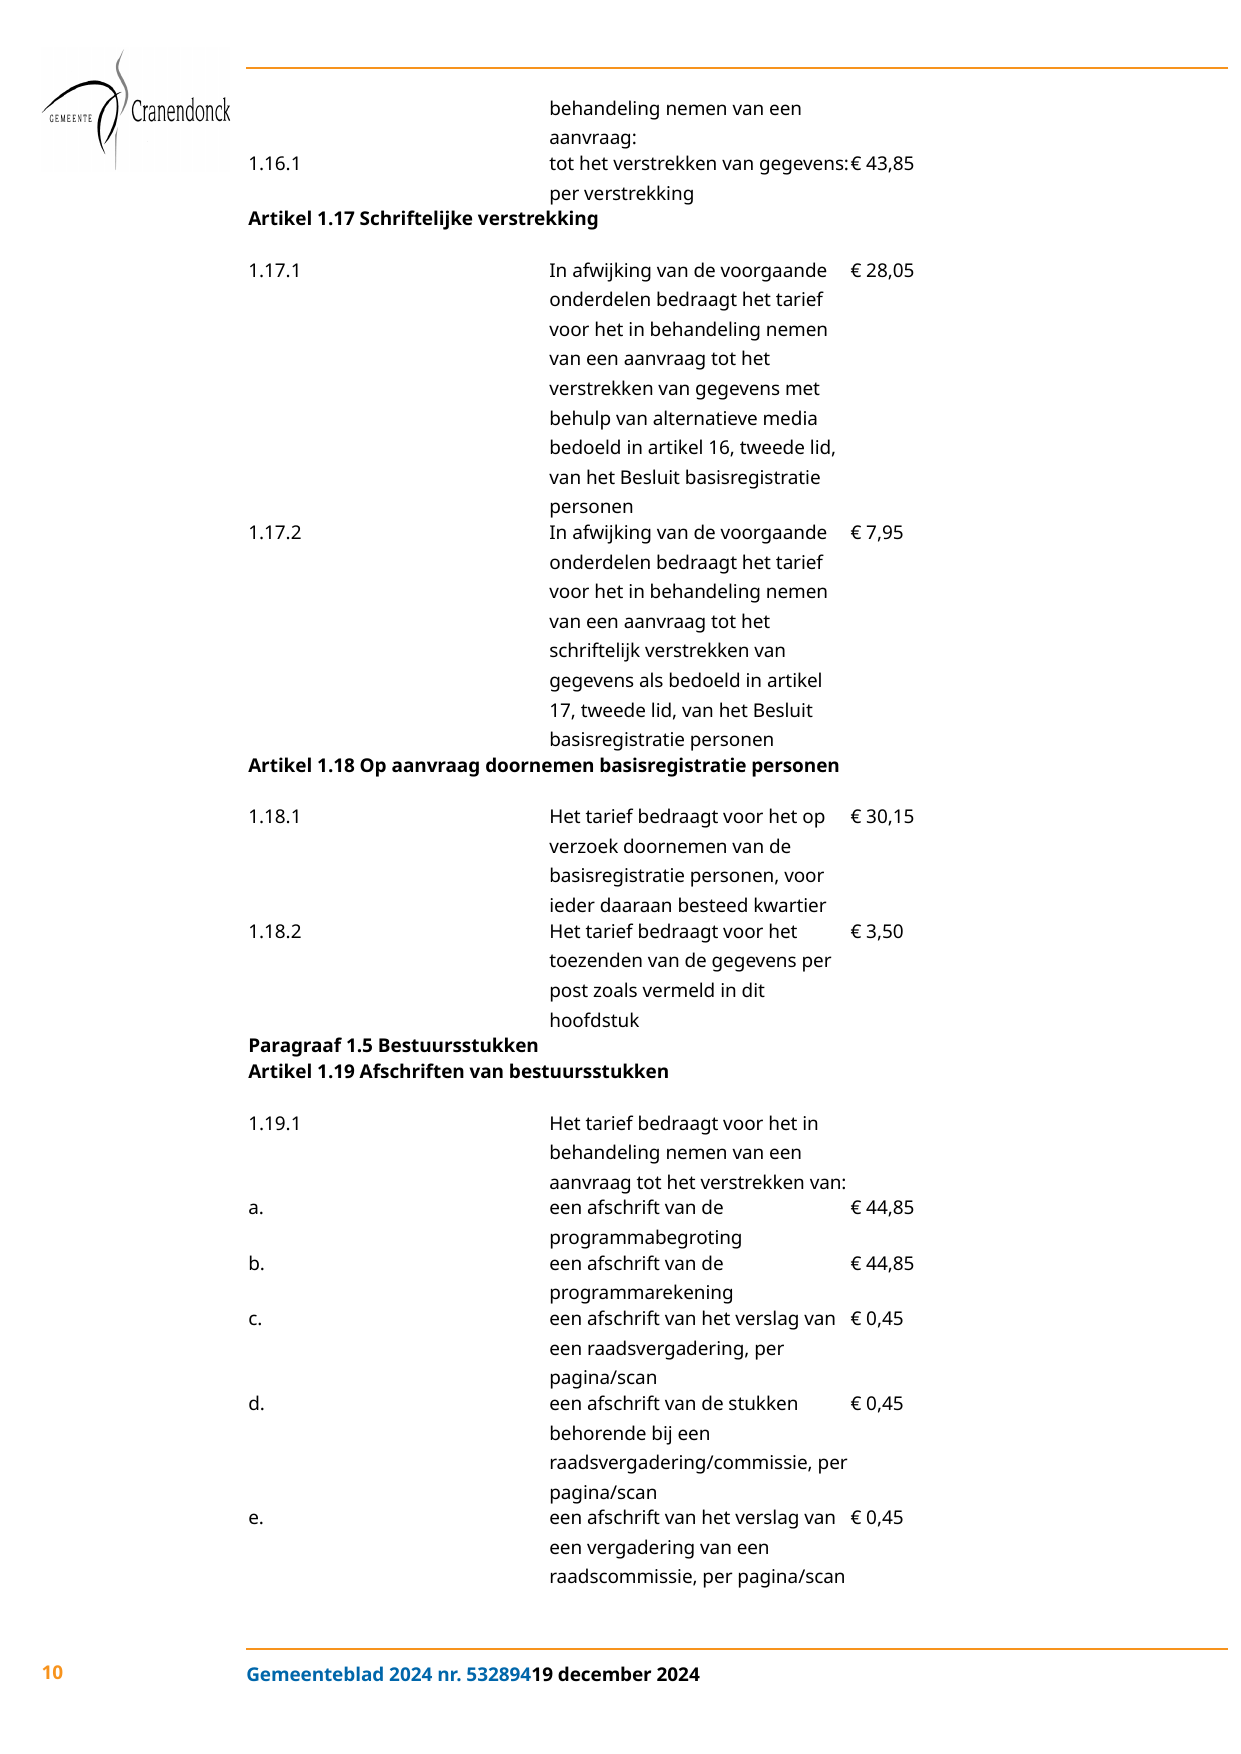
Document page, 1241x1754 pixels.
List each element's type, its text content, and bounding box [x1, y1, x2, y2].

table_cell € 3,50 [850, 918, 1152, 1032]
table_cell In afwijking van de voorgaande onderdelen bedraagt het tarief voor het in behandeling nemen van een aanvraag tot het verstrekken van gegevens met behulp van alternatieve media bedoeld in artikel 16, tweede lid, van het Besluit basisregistratie personen [549, 257, 850, 519]
table_cell tot het verstrekken van gegevens: per verstrekking [549, 150, 850, 205]
table_cell [248, 778, 549, 803]
table_cell [850, 1084, 1152, 1110]
table_cell Artikel 1.18 Op aanvraag doornemen basisregistratie personen [248, 752, 1152, 778]
table_cell c. [248, 1305, 549, 1390]
table_cell [850, 1110, 1152, 1194]
table_cell [549, 231, 850, 257]
table_cell € 44,85 [850, 1250, 1152, 1305]
table_cell een afschrift van het verslag van een raadsvergadering, per pagina/scan [549, 1305, 850, 1390]
table_cell Het tarief bedraagt voor het op verzoek doornemen van de basisregistratie personen, voor ieder daaraan besteed kwartier [549, 804, 850, 918]
table_cell a. [248, 1195, 549, 1250]
table_cell 1.17.2 [248, 519, 549, 752]
table_cell [248, 95, 549, 150]
table_cell Paragraaf 1.5 Bestuursstukken [248, 1033, 1152, 1058]
table_cell e. [248, 1505, 549, 1589]
table_cell [248, 231, 549, 257]
table_cell [850, 95, 1152, 150]
table_cell een afschrift van de programmabegroting [549, 1195, 850, 1250]
table_cell Het tarief bedraagt voor het in behandeling nemen van een aanvraag tot het verstrekken van: [549, 1110, 850, 1194]
table_cell 1.17.1 [248, 257, 549, 519]
table_cell € 28,05 [850, 257, 1152, 519]
table_cell In afwijking van de voorgaande onderdelen bedraagt het tarief voor het in behandeling nemen van een aanvraag tot het schriftelijk verstrekken van gegevens als bedoeld in artikel 17, tweede lid, van het Besluit basisregistratie personen [549, 519, 850, 752]
table_cell [549, 778, 850, 803]
table_cell [248, 1084, 549, 1110]
table_cell 1.19.1 [248, 1110, 549, 1194]
table_cell behandeling nemen van een aanvraag: [549, 95, 850, 150]
table_cell een afschrift van de programmarekening [549, 1250, 850, 1305]
table_cell een afschrift van de stukken behorende bij een raadsvergadering/commissie, per pagina/scan [549, 1390, 850, 1504]
table_cell € 0,45 [850, 1505, 1152, 1589]
picture [41, 47, 231, 172]
table_cell [850, 231, 1152, 257]
table_cell € 0,45 [850, 1390, 1152, 1504]
table_cell [549, 1084, 850, 1110]
table_cell 1.16.1 [248, 150, 549, 205]
table_cell Het tarief bedraagt voor het toezenden van de gegevens per post zoals vermeld in dit hoofdstuk [549, 918, 850, 1032]
table_cell € 44,85 [850, 1195, 1152, 1250]
table_cell 1.18.2 [248, 918, 549, 1032]
table_cell € 7,95 [850, 519, 1152, 752]
table_cell d. [248, 1390, 549, 1504]
table_cell € 0,45 [850, 1305, 1152, 1390]
table_cell 1.18.1 [248, 804, 549, 918]
table_cell [850, 778, 1152, 803]
table_cell b. [248, 1250, 549, 1305]
table_cell € 30,15 [850, 804, 1152, 918]
table_cell Artikel 1.19 Afschriften van bestuursstukken [248, 1058, 1152, 1084]
table_cell een afschrift van het verslag van een vergadering van een raadscommissie, per pagina/scan [549, 1505, 850, 1589]
table_cell € 43,85 [850, 150, 1152, 205]
table_cell Artikel 1.17 Schriftelijke verstrekking [248, 205, 1152, 231]
